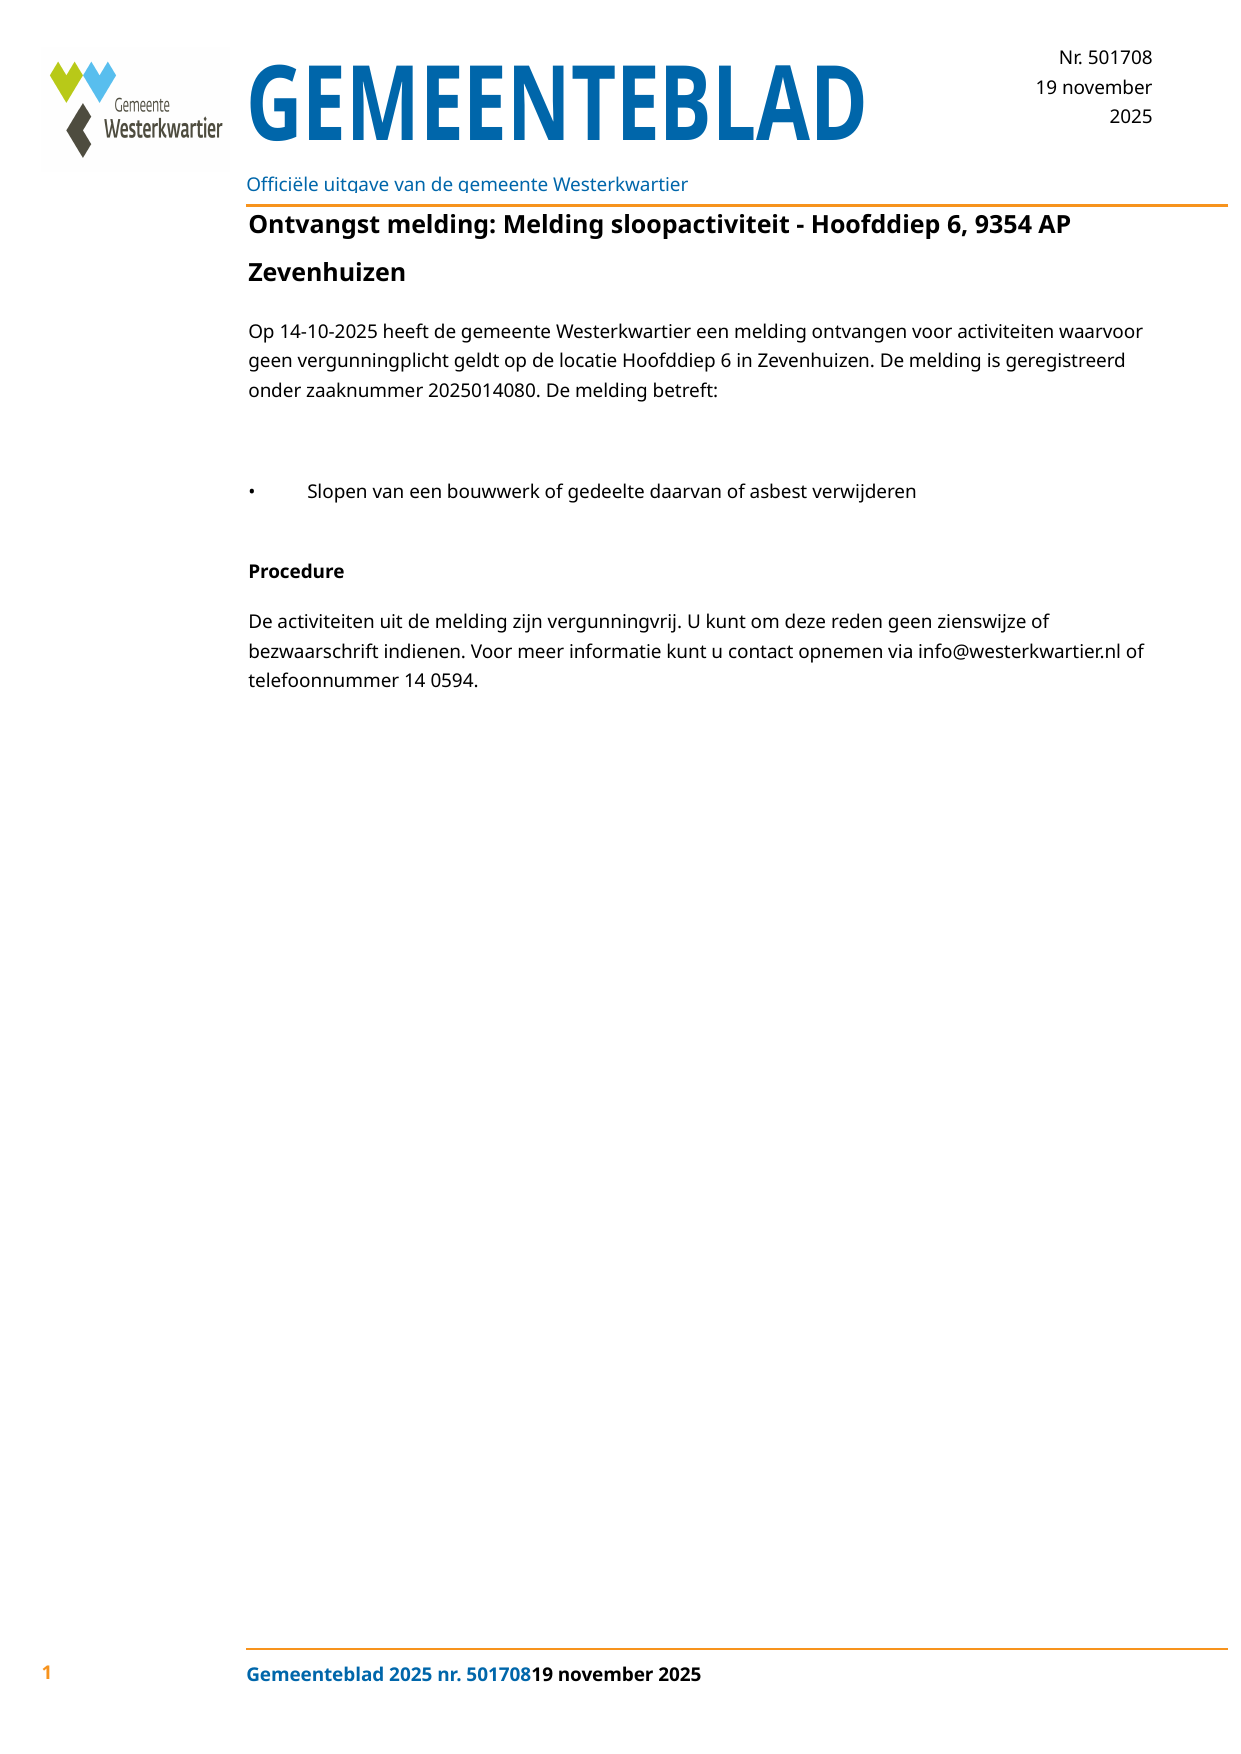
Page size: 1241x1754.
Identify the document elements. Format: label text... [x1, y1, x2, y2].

list Slopen van een bouwwerk of gedeelte daarvan of asbest verwijderen [248, 478, 1152, 504]
text De activiteiten uit de melding zijn vergunningvrij. U kunt om deze reden geen zienswijze of bezwaarschrift indienen. Voor meer informatie kunt u contact opnemen via info@westerkwartier.nl of telefoonnummer 14 0594. [248, 608, 1152, 693]
text Ontvangst melding: Melding sloopactiviteit - Hoofddiep 6, 9354 AP Zevenhuizen [248, 207, 1152, 288]
text Procedure [248, 558, 1152, 584]
text Op 14-10-2025 heeft de gemeente Westerkwartier een melding ontvangen voor activiteiten waarvoor geen vergunningplicht geldt op de locatie Hoofddiep 6 in Zevenhuizen. De melding is geregistreerd onder zaaknummer 2025014080. De melding betreft: [248, 318, 1152, 403]
picture [41, 47, 231, 172]
